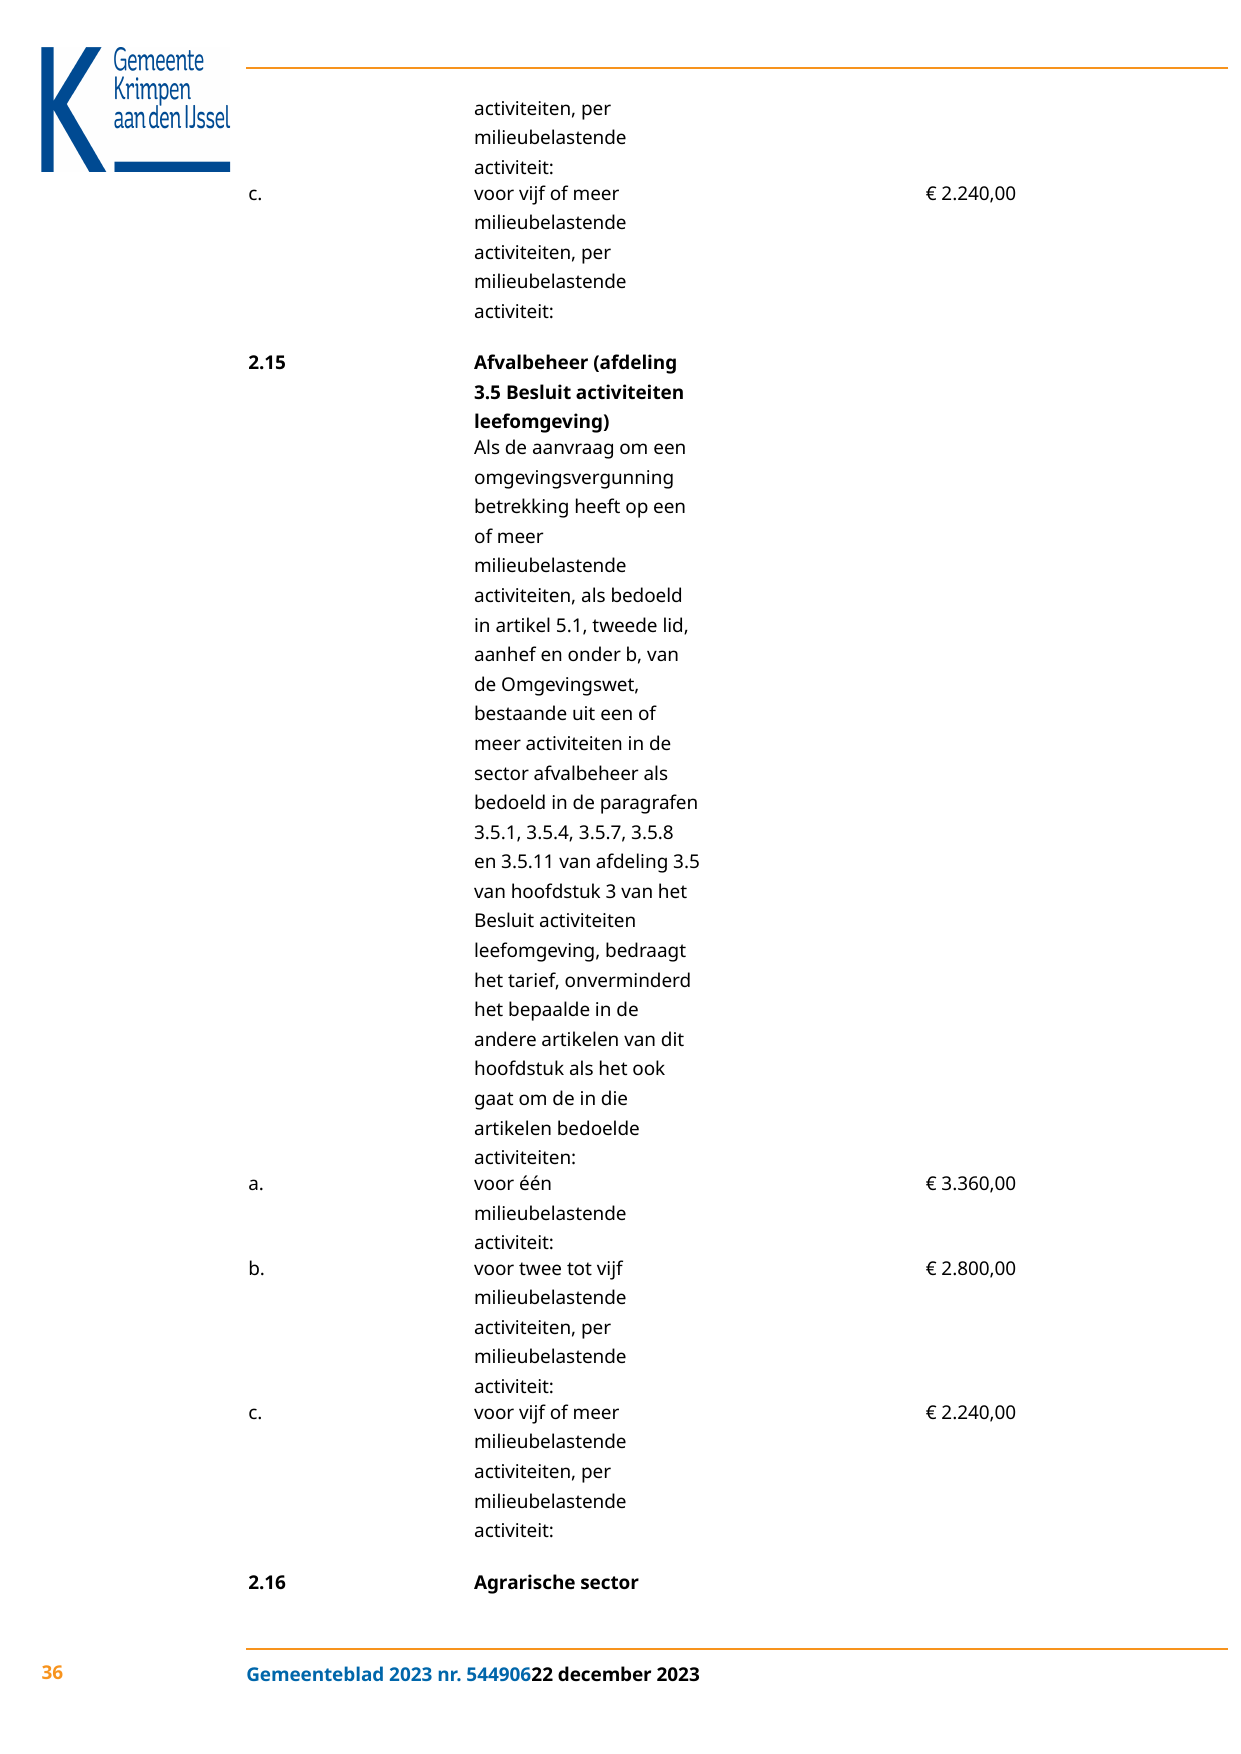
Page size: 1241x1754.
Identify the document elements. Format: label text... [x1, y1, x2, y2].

table_cell Agrarische sector [474, 1569, 700, 1594]
table_cell [700, 1399, 926, 1543]
table_cell [700, 324, 926, 349]
table_cell voor vijf of meer milieubelastende activiteiten, per milieubelastende activiteit: [474, 1399, 700, 1543]
table_cell [926, 95, 1152, 180]
table_cell b. [248, 1255, 474, 1399]
table_cell € 3.360,00 [926, 1170, 1152, 1255]
table_cell [474, 324, 700, 349]
table_cell [926, 324, 1152, 349]
table_cell [248, 434, 474, 1170]
table_cell activiteiten, per milieubelastende activiteit: [474, 95, 700, 180]
table_cell [700, 1170, 926, 1255]
table_cell voor twee tot vijf milieubelastende activiteiten, per milieubelastende activiteit: [474, 1255, 700, 1399]
table_cell [926, 350, 1152, 434]
table_cell [700, 1569, 926, 1594]
table_cell [700, 1543, 926, 1569]
table_cell [926, 1543, 1152, 1569]
table_cell [700, 180, 926, 324]
table_cell 2.15 [248, 350, 474, 434]
table_cell a. [248, 1170, 474, 1255]
table_cell voor vijf of meer milieubelastende activiteiten, per milieubelastende activiteit: [474, 180, 700, 324]
table_cell € 2.800,00 [926, 1255, 1152, 1399]
table_cell Als de aanvraag om een omgevingsvergunning betrekking heeft op een of meer milieubelastende activiteiten, als bedoeld in artikel 5.1, tweede lid, aanhef en onder b, van de Omgevingswet, bestaande uit een of meer activiteiten in de sector afvalbeheer als bedoeld in de paragrafen 3.5.1, 3.5.4, 3.5.7, 3.5.8 en 3.5.11 van afdeling 3.5 van hoofdstuk 3 van het Besluit activiteiten leefomgeving, bedraagt het tarief, onverminderd het bepaalde in de andere artikelen van dit hoofdstuk als het ook gaat om de in die artikelen bedoelde activiteiten: [474, 434, 700, 1170]
table_cell [926, 434, 1152, 1170]
table_cell [700, 434, 926, 1170]
table_cell c. [248, 180, 474, 324]
table_cell Afvalbeheer (afdeling 3.5 Besluit activiteiten leefomgeving) [474, 350, 700, 434]
table_cell [700, 350, 926, 434]
table_cell 2.16 [248, 1569, 474, 1594]
table_cell [926, 1569, 1152, 1594]
table_cell c. [248, 1399, 474, 1543]
table_cell [700, 95, 926, 180]
table_cell [248, 324, 474, 349]
table_cell € 2.240,00 [926, 180, 1152, 324]
table_cell [248, 95, 474, 180]
table_cell [248, 1543, 474, 1569]
table_cell [700, 1255, 926, 1399]
table_cell voor één milieubelastende activiteit: [474, 1170, 700, 1255]
table_cell [474, 1543, 700, 1569]
picture [41, 47, 231, 172]
table_cell € 2.240,00 [926, 1399, 1152, 1543]
